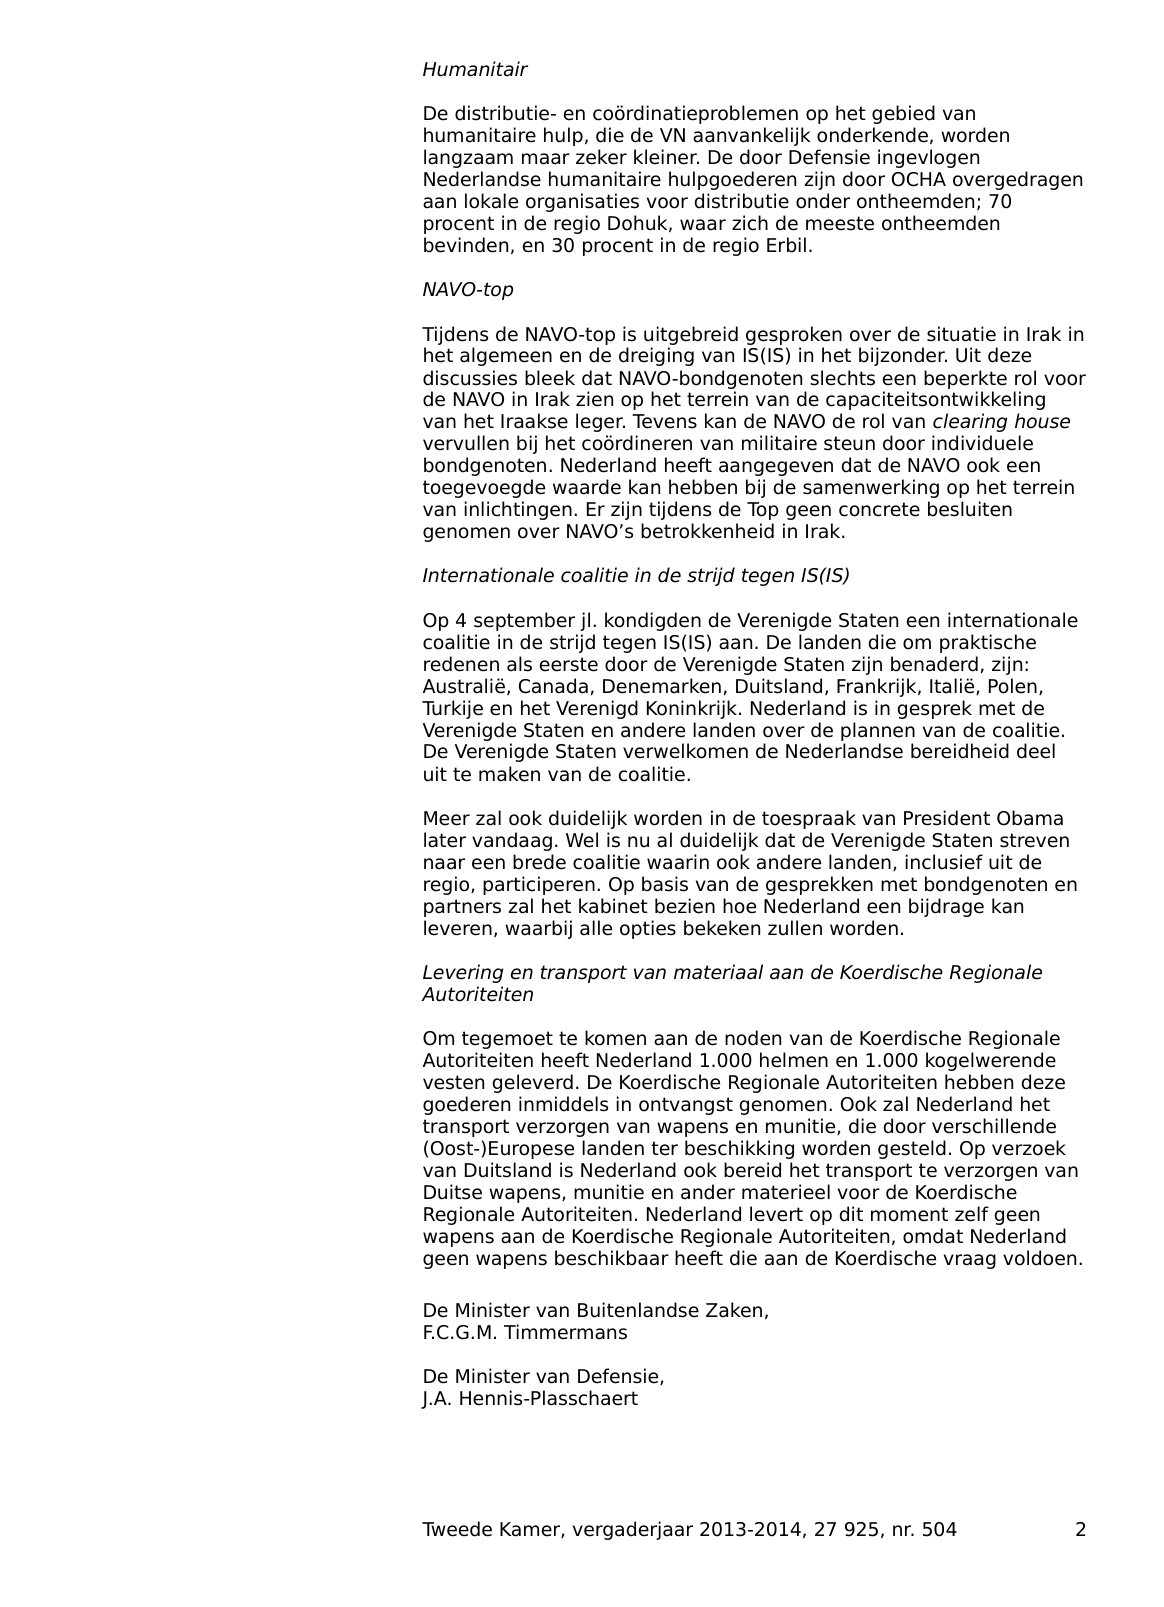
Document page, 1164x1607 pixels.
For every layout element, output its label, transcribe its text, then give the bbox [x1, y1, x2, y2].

text De Minister van Defensie, J.A. Hennis-Plasschaert [422, 1366, 1087, 1410]
subtitle Internationale coalitie in de strijd tegen IS(IS) [422, 565, 1087, 587]
text Meer zal ook duidelijk worden in de toespraak van President Obama later vandaag. Wel is nu al duidelijk dat de Verenigde Staten streven naar een brede coalitie waarin ook andere landen, inclusief uit de regio, participeren. Op basis van de gesprekken met bondgenoten en partners zal het kabinet bezien hoe Nederland een bijdrage kan leveren, waarbij alle opties bekeken zullen worden. [422, 808, 1087, 939]
subtitle Humanitair [422, 59, 1087, 81]
text Op 4 september jl. kondigden de Verenigde Staten een internationale coalitie in de strijd tegen IS(IS) aan. De landen die om praktische redenen als eerste door de Verenigde Staten zijn benaderd, zijn: Australië, Canada, Denemarken, Duitsland, Frankrijk, Italië, Polen, Turkije en het Verenigd Koninkrijk. Nederland is in gesprek met de Verenigde Staten en andere landen over de plannen van de coalitie. De Verenigde Staten verwelkomen de Nederlandse bereidheid deel uit te maken van de coalitie. [422, 609, 1087, 785]
text Om tegemoet te komen aan de noden van de Koerdische Regionale Autoriteiten heeft Nederland 1.000 helmen en 1.000 kogelwerende vesten geleverd. De Koerdische Regionale Autoriteiten hebben deze goederen inmiddels in ontvangst genomen. Ook zal Nederland het transport verzorgen van wapens en munitie, die door verschillende (Oost-)Europese landen ter beschikking worden gesteld. Op verzoek van Duitsland is Nederland ook bereid het transport te verzorgen van Duitse wapens, munitie en ander materieel voor de Koerdische Regionale Autoriteiten. Nederland levert op dit moment zelf geen wapens aan de Koerdische Regionale Autoriteiten, omdat Nederland geen wapens beschikbaar heeft die aan de Koerdische vraag voldoen. [422, 1028, 1087, 1269]
text Tijdens de NAVO-top is uitgebreid gesproken over de situatie in Irak in het algemeen en de dreiging van IS(IS) in het bijzonder. Uit deze discussies bleek dat NAVO-bondgenoten slechts een beperkte rol voor de NAVO in Irak zien op het terrein van de capaciteitsontwikkeling van het Iraakse leger. Tevens kan de NAVO de rol van clearing house vervullen bij het coördineren van militaire steun door individuele bondgenoten. Nederland heeft aangegeven dat de NAVO ook een toegevoegde waarde kan hebben bij de samenwerking op het terrein van inlichtingen. Er zijn tijdens de Top geen concrete besluiten genomen over NAVO’s betrokkenheid in Irak. [422, 323, 1087, 543]
subtitle Levering en transport van materiaal aan de Koerdische Regionale Autoriteiten [422, 962, 1087, 1006]
subtitle NAVO-top [422, 279, 1087, 301]
text De distributie- en coördinatieproblemen op het gebied van humanitaire hulp, die de VN aanvankelijk onderkende, worden langzaam maar zeker kleiner. De door Defensie ingevlogen Nederlandse humanitaire hulpgoederen zijn door OCHA overgedragen aan lokale organisaties voor distributie onder ontheemden; 70 procent in de regio Dohuk, waar zich de meeste ontheemden bevinden, en 30 procent in de regio Erbil. [422, 103, 1087, 257]
text De Minister van Buitenlandse Zaken, F.C.G.M. Timmermans [422, 1299, 1087, 1343]
